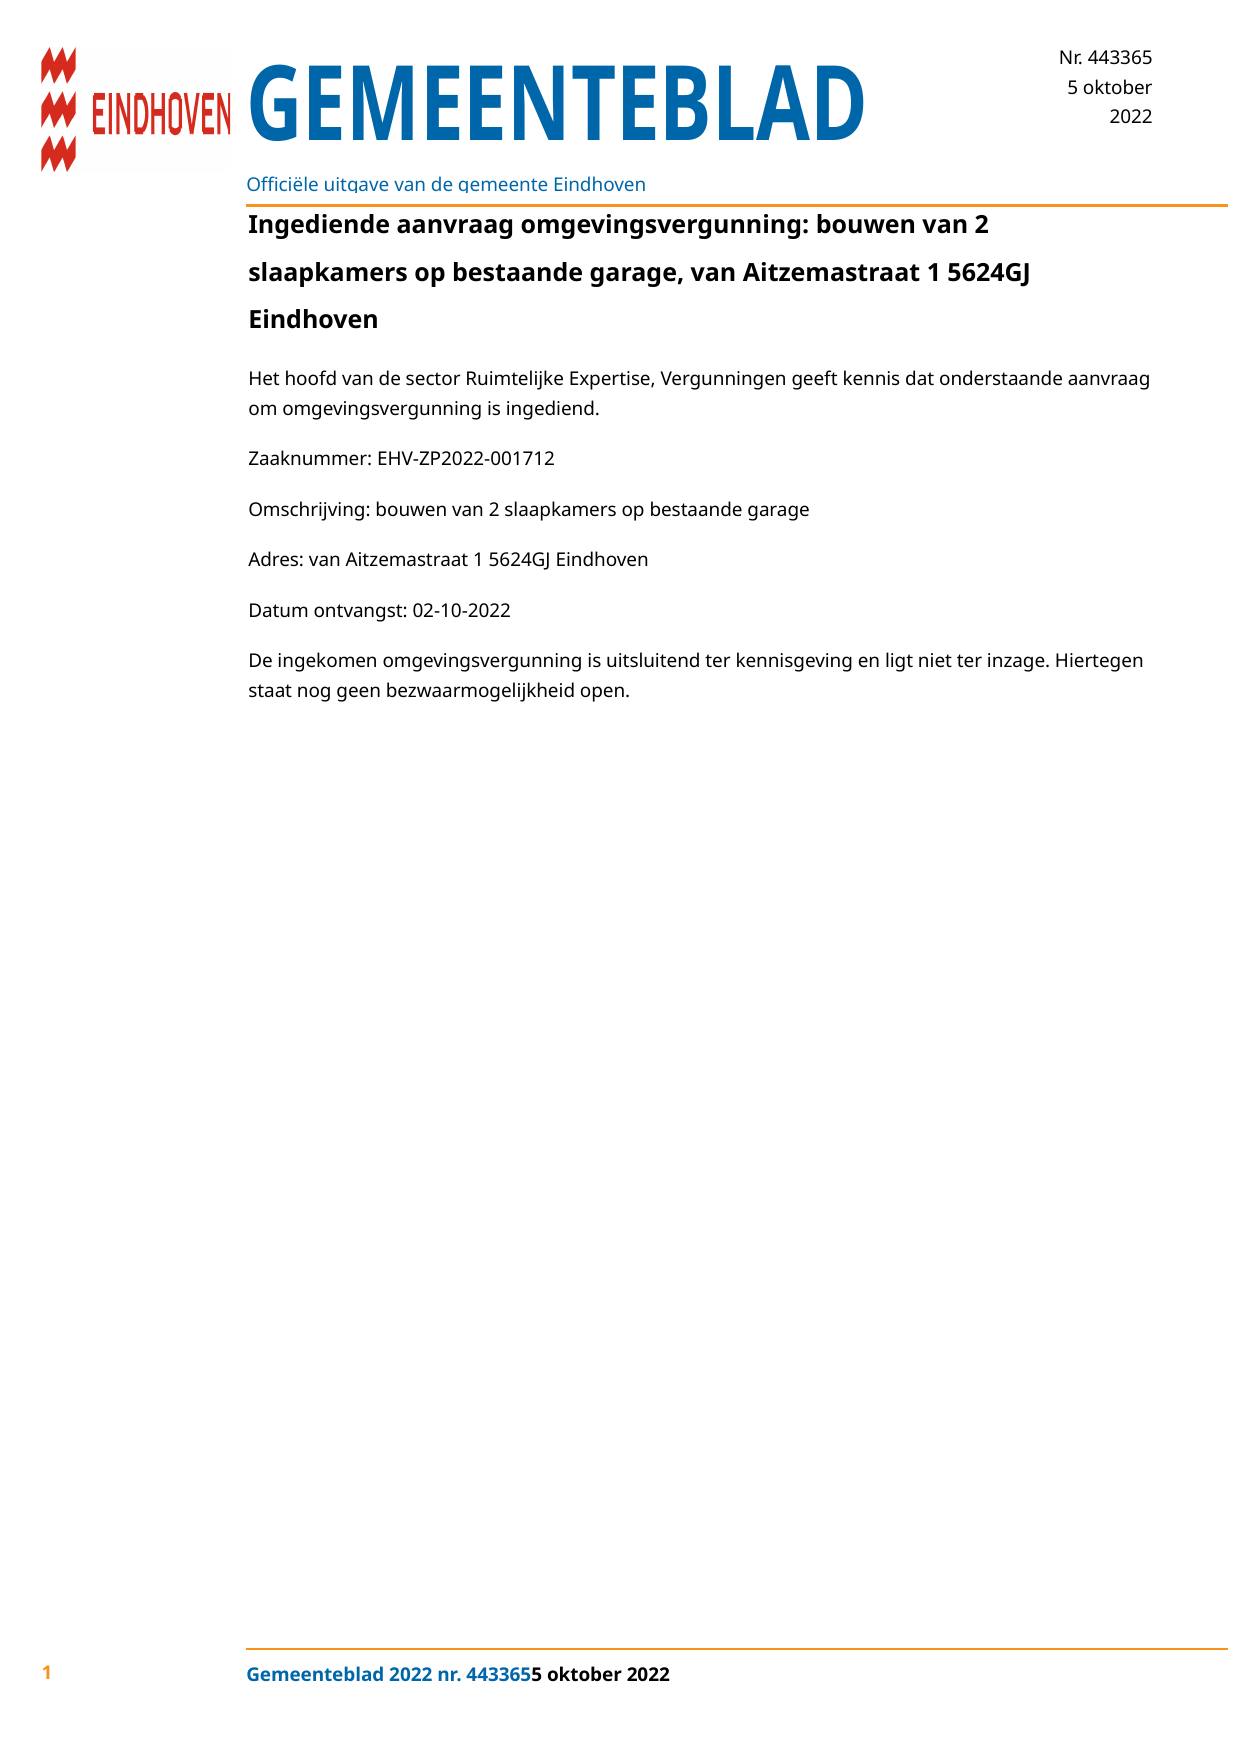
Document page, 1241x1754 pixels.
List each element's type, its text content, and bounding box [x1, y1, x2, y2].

text Het hoofd van de sector Ruimtelijke Expertise, Vergunningen geeft kennis dat onderstaande aanvraag om omgevingsvergunning is ingediend. [248, 366, 1152, 421]
picture [41, 47, 231, 172]
text Adres: van Aitzemastraat 1 5624GJ Eindhoven [248, 546, 1152, 572]
text Datum ontvangst: 02-10-2022 [248, 597, 1152, 622]
text De ingekomen omgevingsvergunning is uitsluitend ter kennisgeving en ligt niet ter inzage. Hiertegen staat nog geen bezwaarmogelijkheid open. [248, 647, 1152, 702]
text Zaaknummer: EHV-ZP2022-001712 [248, 446, 1152, 471]
text Omschrijving: bouwen van 2 slaapkamers op bestaande garage [248, 496, 1152, 522]
text Ingediende aanvraag omgevingsvergunning: bouwen van 2 slaapkamers op bestaande garage, van Aitzemastraat 1 5624GJ Eindhoven [248, 207, 1152, 336]
